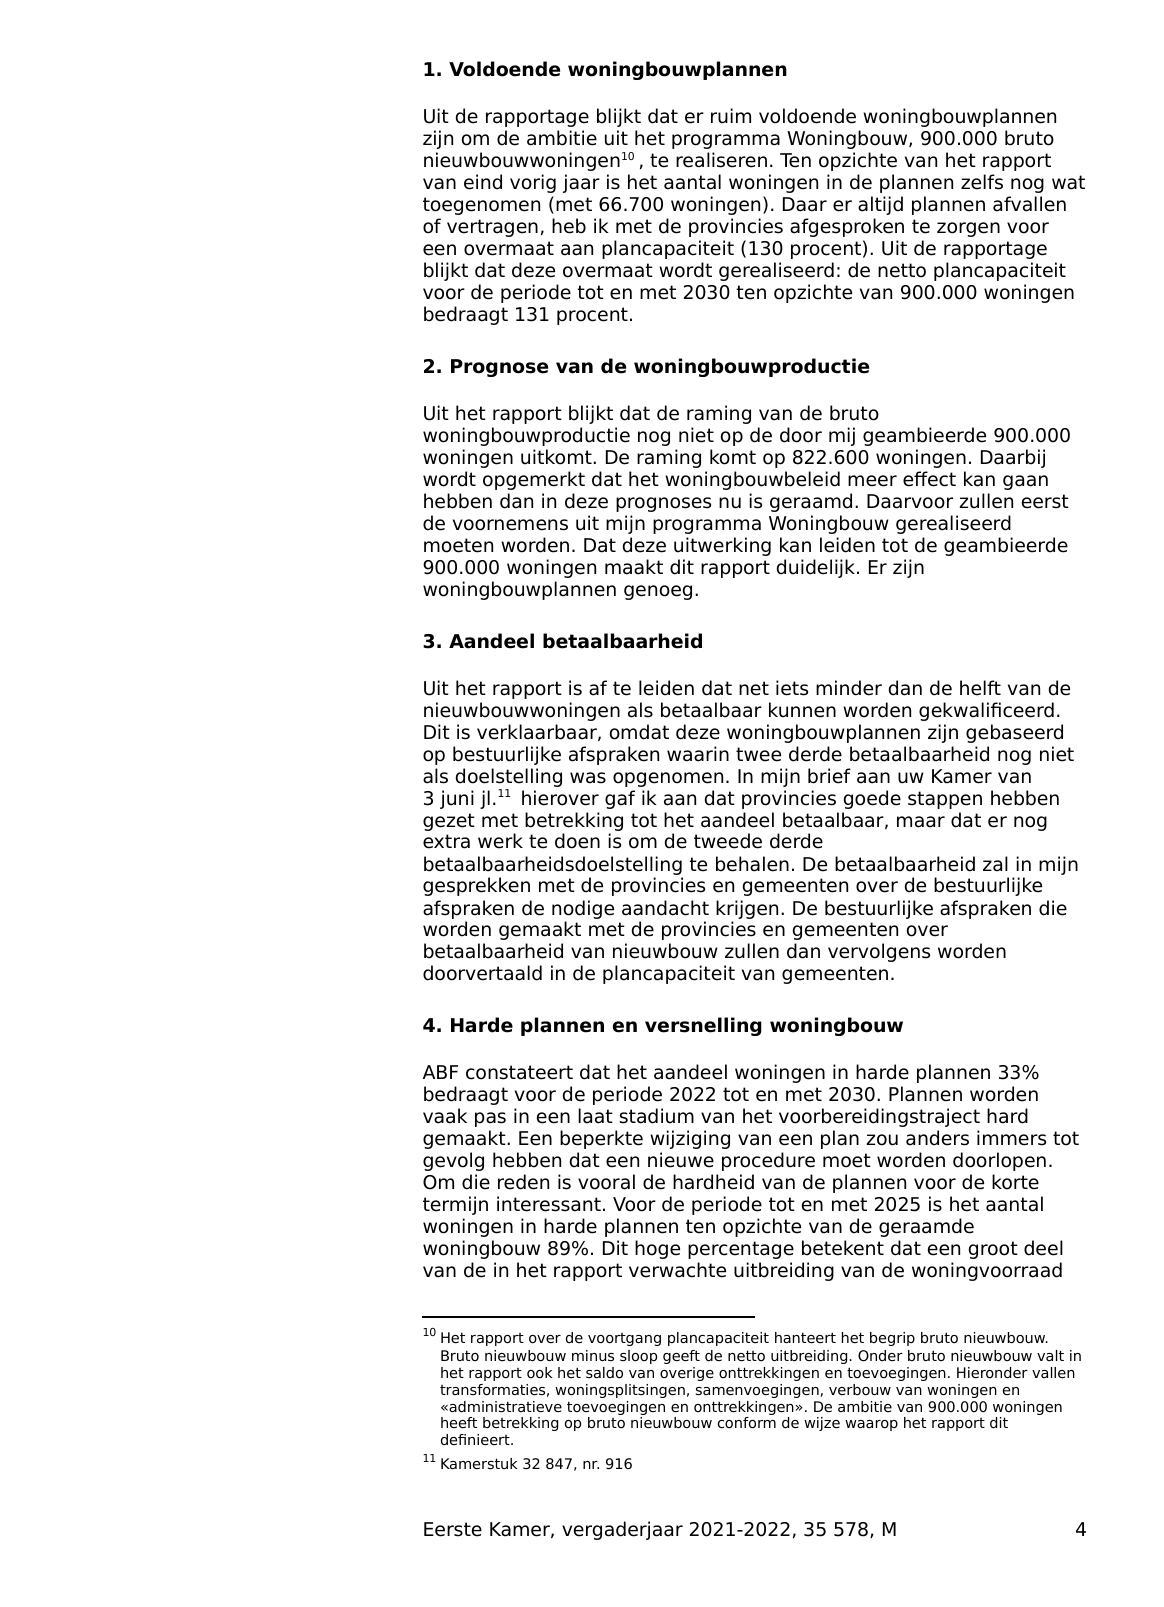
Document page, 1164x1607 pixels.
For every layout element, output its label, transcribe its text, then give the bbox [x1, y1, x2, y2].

text Uit het rapport is af te leiden dat net iets minder dan de helft van de nieuwbouwwoningen als betaalbaar kunnen worden gekwalificeerd. Dit is verklaarbaar, omdat deze woningbouwplannen zijn gebaseerd op bestuurlijke afspraken waarin twee derde betaalbaarheid nog niet als doelstelling was opgenomen. In mijn brief aan uw Kamer van 3 juni jl. hierover gaf ik aan dat provincies goede stappen hebben gezet met betrekking tot het aandeel betaalbaar, maar dat er nog extra werk te doen is om de tweede derde betaalbaarheidsdoelstelling te behalen. De betaalbaarheid zal in mijn gesprekken met de provincies en gemeenten over de bestuurlijke afspraken de nodige aandacht krijgen. De bestuurlijke afspraken die worden gemaakt met de provincies en gemeenten over betaalbaarheid van nieuwbouw zullen dan vervolgens worden doorvertaald in de plancapaciteit van gemeenten. [422, 678, 1087, 985]
subtitle 4. Harde plannen en versnelling woningbouw [422, 1015, 1087, 1037]
subtitle 3. Aandeel betaalbaarheid [422, 631, 1087, 653]
subtitle 1. Voldoende woningbouwplannen [422, 59, 1087, 81]
text Het rapport over de voortgang plancapaciteit hanteert het begrip bruto nieuwbouw. Bruto nieuwbouw minus sloop geeft de netto uitbreiding. Onder bruto nieuwbouw valt in het rapport ook het saldo van overige onttrekkingen en toevoegingen. Hieronder vallen transformaties, woningsplitsingen, samenvoegingen, verbouw van woningen en «administratieve toevoegingen en onttrekkingen». De ambitie van 900.000 woningen heeft betrekking op bruto nieuwbouw conform de wijze waarop het rapport dit definieert. [422, 1326, 1087, 1449]
subtitle 2. Prognose van de woningbouwproductie [422, 356, 1087, 378]
text Kamerstuk 32 847, nr. 916 [422, 1452, 1087, 1474]
text Uit de rapportage blijkt dat er ruim voldoende woningbouwplannen zijn om de ambitie uit het programma Woningbouw, 900.000 bruto nieuwbouwwoningen, te realiseren. Ten opzichte van het rapport van eind vorig jaar is het aantal woningen in de plannen zelfs nog wat toegenomen (met 66.700 woningen). Daar er altijd plannen afvallen of vertragen, heb ik met de provincies afgesproken te zorgen voor een overmaat aan plancapaciteit (130 procent). Uit de rapportage blijkt dat deze overmaat wordt gerealiseerd: de netto plancapaciteit voor de periode tot en met 2030 ten opzichte van 900.000 woningen bedraagt 131 procent. [422, 106, 1087, 326]
text ABF constateert dat het aandeel woningen in harde plannen 33% bedraagt voor de periode 2022 tot en met 2030. Plannen worden vaak pas in een laat stadium van het voorbereidingstraject hard gemaakt. Een beperkte wijziging van een plan zou anders immers tot gevolg hebben dat een nieuwe procedure moet worden doorlopen. Om die reden is vooral de hardheid van de plannen voor de korte termijn interessant. Voor de periode tot en met 2025 is het aantal woningen in harde plannen ten opzichte van de geraamde woningbouw 89%. Dit hoge percentage betekent dat een groot deel van de in het rapport verwachte uitbreiding van de woningvoorraad [422, 1062, 1087, 1282]
text Uit het rapport blijkt dat de raming van de bruto woningbouwproductie nog niet op de door mij geambieerde 900.000 woningen uitkomt. De raming komt op 822.600 woningen. Daarbij wordt opgemerkt dat het woningbouwbeleid meer effect kan gaan hebben dan in deze prognoses nu is geraamd. Daarvoor zullen eerst de voornemens uit mijn programma Woningbouw gerealiseerd moeten worden. Dat deze uitwerking kan leiden tot de geambieerde 900.000 woningen maakt dit rapport duidelijk. Er zijn woningbouwplannen genoeg. [422, 403, 1087, 601]
